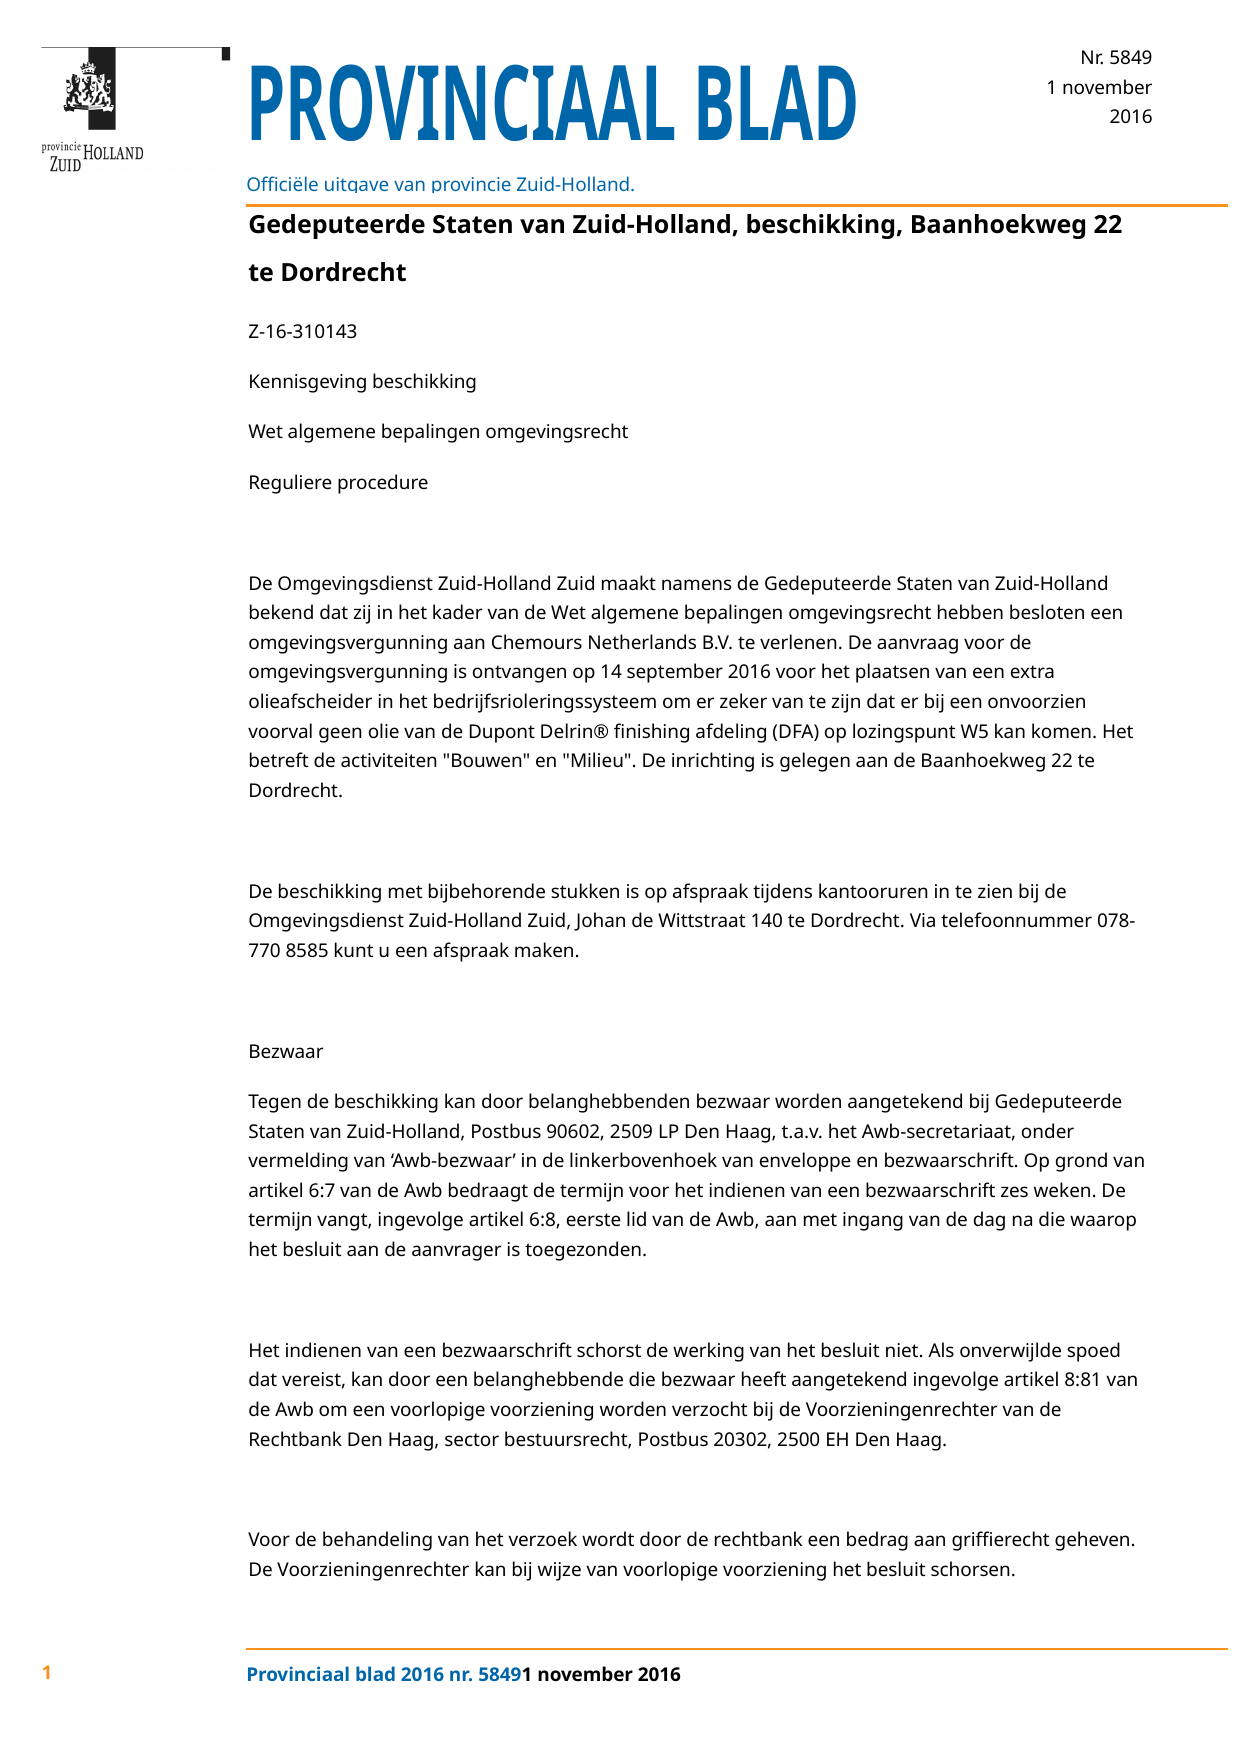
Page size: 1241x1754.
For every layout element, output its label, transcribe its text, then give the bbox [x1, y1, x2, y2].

text Voor de behandeling van het verzoek wordt door de rechtbank een bedrag aan griffierecht geheven. De Voorzieningenrechter kan bij wijze van voorlopige voorziening het besluit schorsen. [248, 1527, 1152, 1582]
text Kennisgeving beschikking [248, 368, 1152, 394]
text Het indienen van een bezwaarschrift schorst de werking van het besluit niet. Als onverwijlde spoed dat vereist, kan door een belanghebbende die bezwaar heeft aangetekend ingevolge artikel 8:81 van de Awb om een voorlopige voorziening worden verzocht bij de Voorzieningenrechter van de Rechtbank Den Haag, sector bestuursrecht, Postbus 20302, 2500 EH Den Haag. [248, 1337, 1152, 1452]
text Tegen de beschikking kan door belanghebbenden bezwaar worden aangetekend bij Gedeputeerde Staten van Zuid-Holland, Postbus 90602, 2509 LP Den Haag, t.a.v. het Awb-secretariaat, onder vermelding van ‘Awb-bezwaar’ in de linkerbovenhoek van enveloppe en bezwaarschrift. Op grond van artikel 6:7 van de Awb bedraagt de termijn voor het indienen van een bezwaarschrift zes weken. De termijn vangt, ingevolge artikel 6:8, eerste lid van de Awb, aan met ingang van de dag na die waarop het besluit aan de aanvrager is toegezonden. [248, 1088, 1152, 1262]
text Reguliere procedure [248, 469, 1152, 495]
text Bezwaar [248, 1038, 1152, 1064]
text Gedeputeerde Staten van Zuid-Holland, beschikking, Baanhoekweg 22 te Dordrecht [248, 207, 1152, 288]
text Z-16-310143 [248, 318, 1152, 344]
text De Omgevingsdienst Zuid-Holland Zuid maakt namens de Gedeputeerde Staten van Zuid-Holland bekend dat zij in het kader van de Wet algemene bepalingen omgevingsrecht hebben besloten een omgevingsvergunning aan Chemours Netherlands B.V. te verlenen. De aanvraag voor de omgevingsvergunning is ontvangen op 14 september 2016 voor het plaatsen van een extra olieafscheider in het bedrijfsrioleringssysteem om er zeker van te zijn dat er bij een onvoorzien voorval geen olie van de Dupont Delrin® finishing afdeling (DFA) op lozingspunt W5 kan komen. Het betreft de activiteiten "Bouwen" en "Milieu". De inrichting is gelegen aan de Baanhoekweg 22 te Dordrecht. [248, 570, 1152, 803]
text Wet algemene bepalingen omgevingsrecht [248, 419, 1152, 444]
picture [41, 47, 231, 172]
text De beschikking met bijbehorende stukken is op afspraak tijdens kantooruren in te zien bij de Omgevingsdienst Zuid-Holland Zuid, Johan de Wittstraat 140 te Dordrecht. Via telefoonnummer 078-770 8585 kunt u een afspraak maken. [248, 878, 1152, 963]
